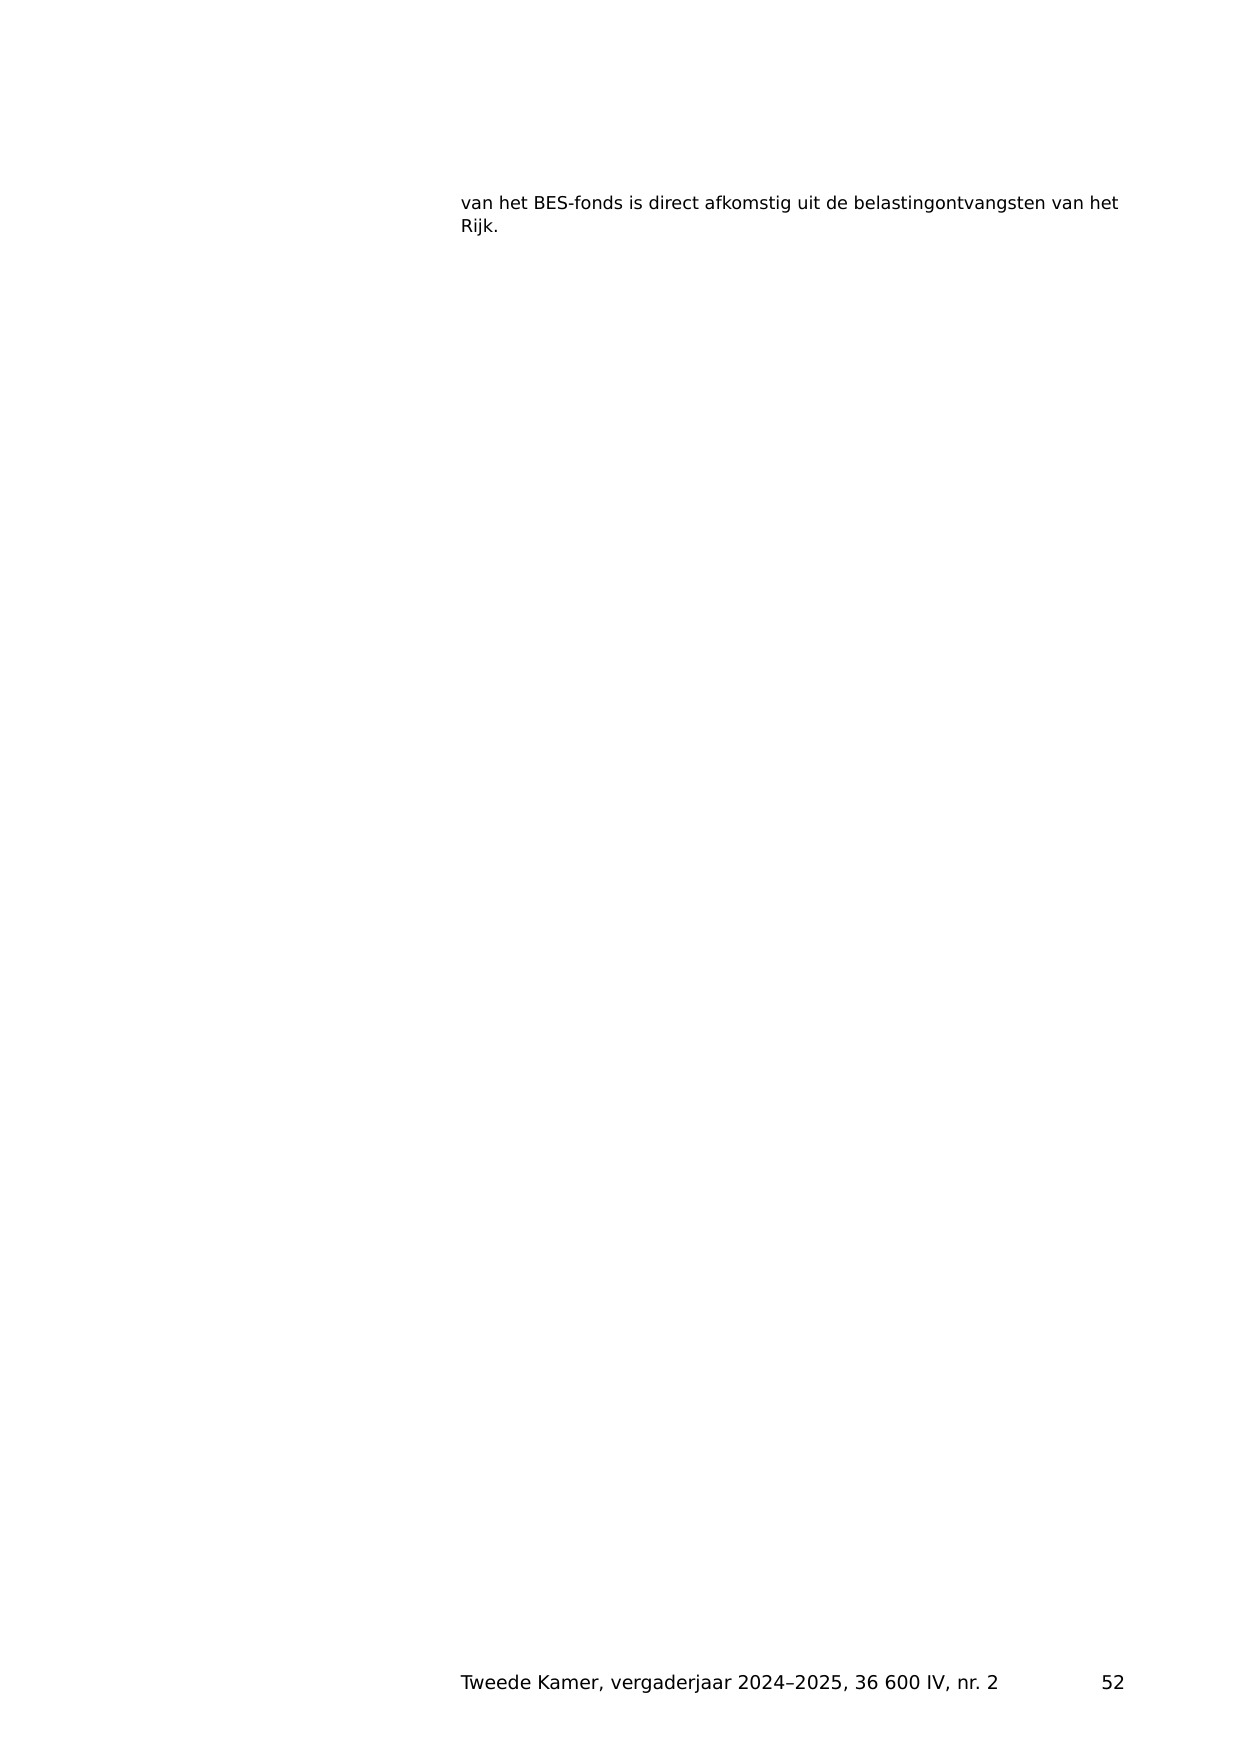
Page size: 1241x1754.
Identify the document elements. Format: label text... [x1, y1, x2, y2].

text van het BES-fonds is direct afkomstig uit de belastingontvangsten van het Rijk. [461, 191, 1125, 237]
